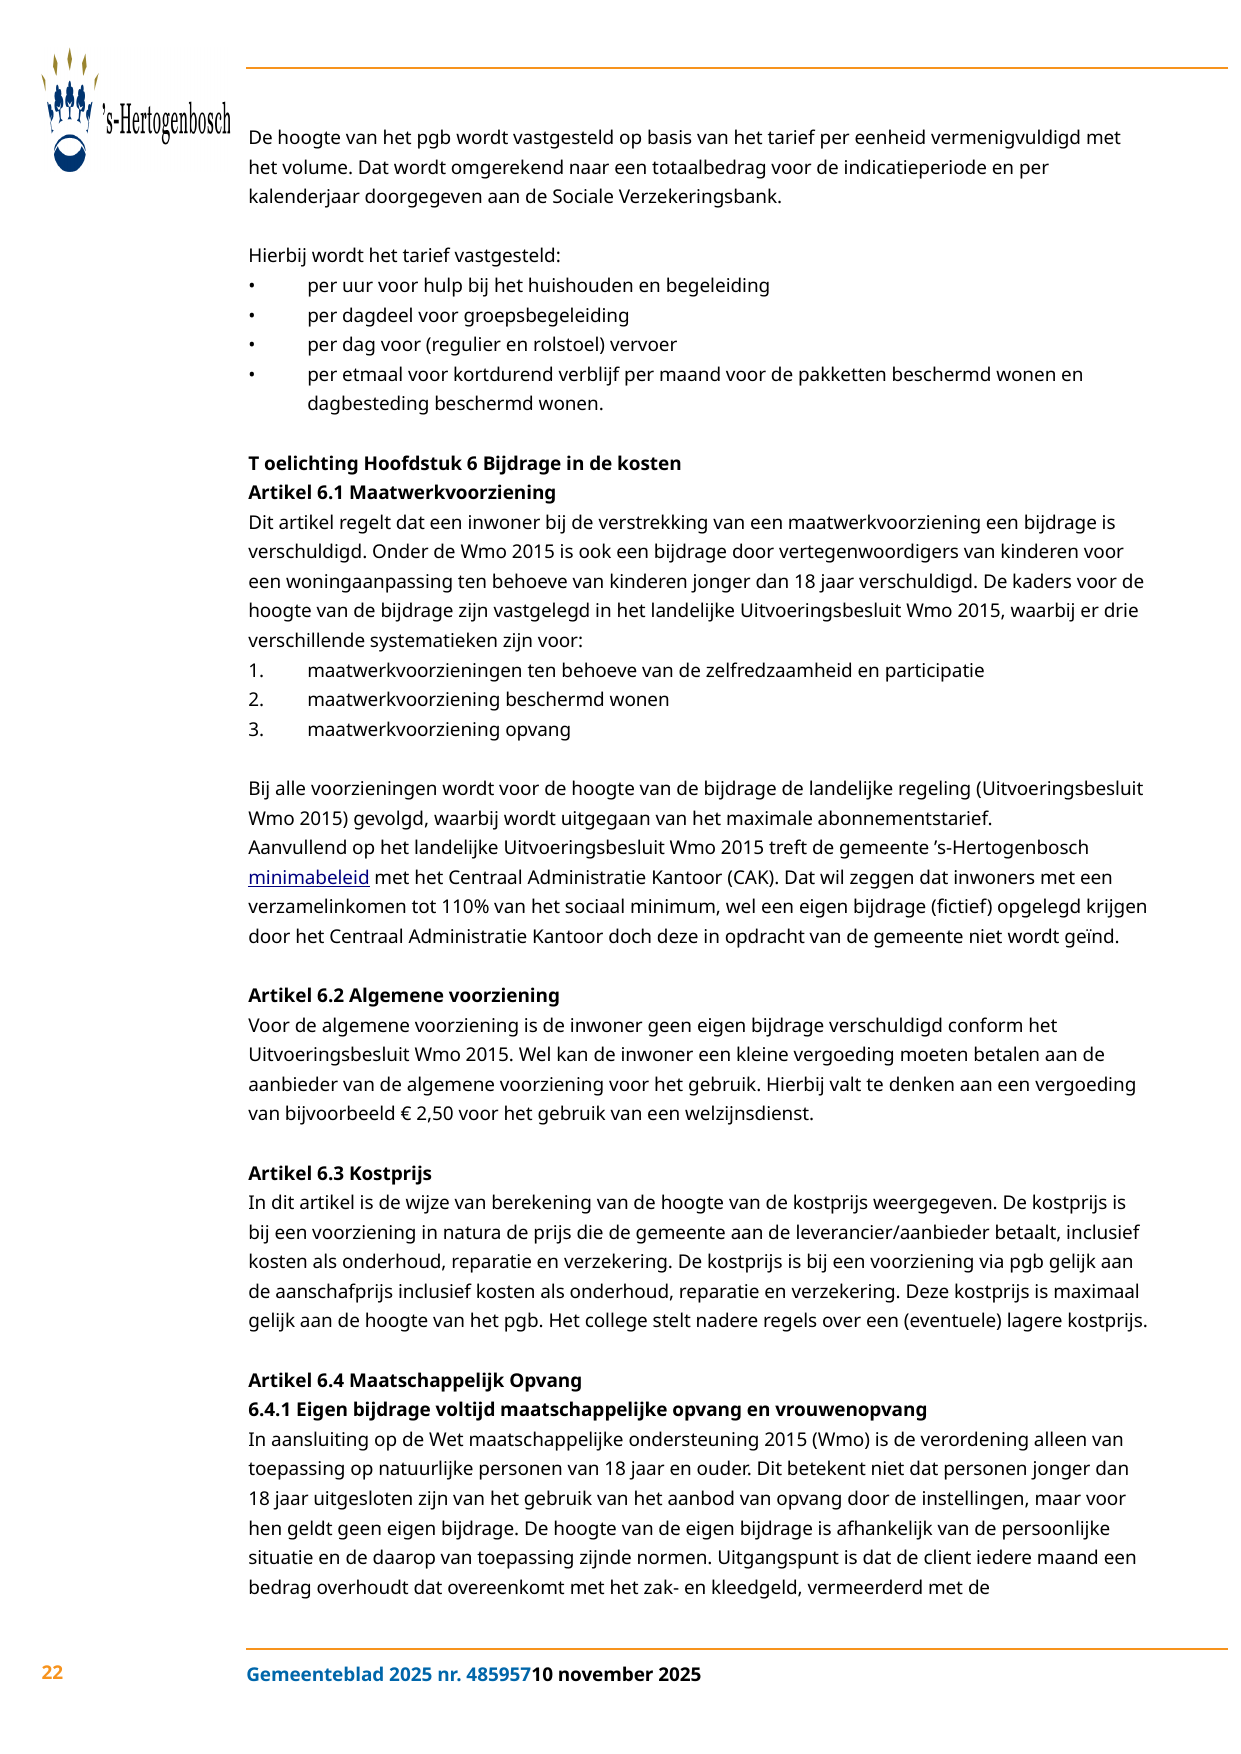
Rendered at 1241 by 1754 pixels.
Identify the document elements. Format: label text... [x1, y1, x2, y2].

text 6.4.1 Eigen bijdrage voltijd maatschappelijke opvang en vrouwenopvang [248, 1396, 1152, 1422]
text Artikel 6.1 Maatwerkvoorziening [248, 479, 1152, 505]
list maatwerkvoorzieningen ten behoeve van de zelfredzaamheid en participatie [248, 657, 1152, 683]
list maatwerkvoorziening beschermd wonen [248, 686, 1152, 712]
text T oelichting Hoofdstuk 6 Bijdrage in de kosten [248, 450, 1152, 476]
list maatwerkvoorziening opvang [248, 716, 1152, 742]
text Dit artikel regelt dat een inwoner bij de verstrekking van een maatwerkvoorziening een bijdrage is verschuldigd. Onder de Wmo 2015 is ook een bijdrage door vertegenwoordigers van kinderen voor een woningaanpassing ten behoeve van kinderen jonger dan 18 jaar verschuldigd. De kaders voor de hoogte van de bijdrage zijn vastgelegd in het landelijke Uitvoeringsbesluit Wmo 2015, waarbij er drie verschillende systematieken zijn voor: [248, 509, 1152, 653]
text Artikel 6.2 Algemene voorziening [248, 982, 1152, 1008]
text In aansluiting op de Wet maatschappelijke ondersteuning 2015 (Wmo) is de verordening alleen van toepassing op natuurlijke personen van 18 jaar en ouder. Dit betekent niet dat personen jonger dan 18 jaar uitgesloten zijn van het gebruik van het aanbod van opvang door de instellingen, maar voor hen geldt geen eigen bijdrage. De hoogte van de eigen bijdrage is afhankelijk van de persoonlijke situatie en de daarop van toepassing zijnde normen. Uitgangspunt is dat de client iedere maand een bedrag overhoudt dat overeenkomt met het zak- en kleedgeld, vermeerderd met de [248, 1426, 1152, 1600]
text Hierbij wordt het tarief vastgesteld: [248, 243, 1152, 268]
list per uur voor hulp bij het huishouden en begeleiding [248, 272, 1152, 298]
text Aanvullend op het landelijke Uitvoeringsbesluit Wmo 2015 treft de gemeente ’s-Hertogenbosch minimabeleid met het Centraal Administratie Kantoor (CAK). Dat wil zeggen dat inwoners met een verzamelinkomen tot 110% van het sociaal minimum, wel een eigen bijdrage (fictief) opgelegd krijgen door het Centraal Administratie Kantoor doch deze in opdracht van de gemeente niet wordt geïnd. [248, 834, 1152, 949]
text In dit artikel is de wijze van berekening van de hoogte van de kostprijs weergegeven. De kostprijs is bij een voorziening in natura de prijs die de gemeente aan de leverancier/aanbieder betaalt, inclusief kosten als onderhoud, reparatie en verzekering. De kostprijs is bij een voorziening via pgb gelijk aan de aanschafprijs inclusief kosten als onderhoud, reparatie en verzekering. Deze kostprijs is maximaal gelijk aan de hoogte van het pgb. Het college stelt nadere regels over een (eventuele) lagere kostprijs. [248, 1189, 1152, 1333]
text Artikel 6.3 Kostprijs [248, 1160, 1152, 1186]
text De hoogte van het pgb wordt vastgesteld op basis van het tarief per eenheid vermenigvuldigd met het volume. Dat wordt omgerekend naar een totaalbedrag voor de indicatieperiode en per kalenderjaar doorgegeven aan de Sociale Verzekeringsbank. [248, 124, 1152, 209]
text Artikel 6.4 Maatschappelijk Opvang [248, 1367, 1152, 1393]
list per dagdeel voor groepsbegeleiding [248, 302, 1152, 328]
list per dag voor (regulier en rolstoel) vervoer [248, 331, 1152, 357]
text Bij alle voorzieningen wordt voor de hoogte van de bijdrage de landelijke regeling (Uitvoeringsbesluit Wmo 2015) gevolgd, waarbij wordt uitgegaan van het maximale abonnementstarief. [248, 775, 1152, 831]
list per etmaal voor kortdurend verblijf per maand voor de pakketten beschermd wonen en dagbesteding beschermd wonen. [248, 361, 1152, 416]
text Voor de algemene voorziening is de inwoner geen eigen bijdrage verschuldigd conform het Uitvoeringsbesluit Wmo 2015. Wel kan de inwoner een kleine vergoeding moeten betalen aan de aanbieder van de algemene voorziening voor het gebruik. Hierbij valt te denken aan een vergoeding van bijvoorbeeld € 2,50 voor het gebruik van een welzijnsdienst. [248, 1012, 1152, 1126]
picture [41, 47, 231, 172]
